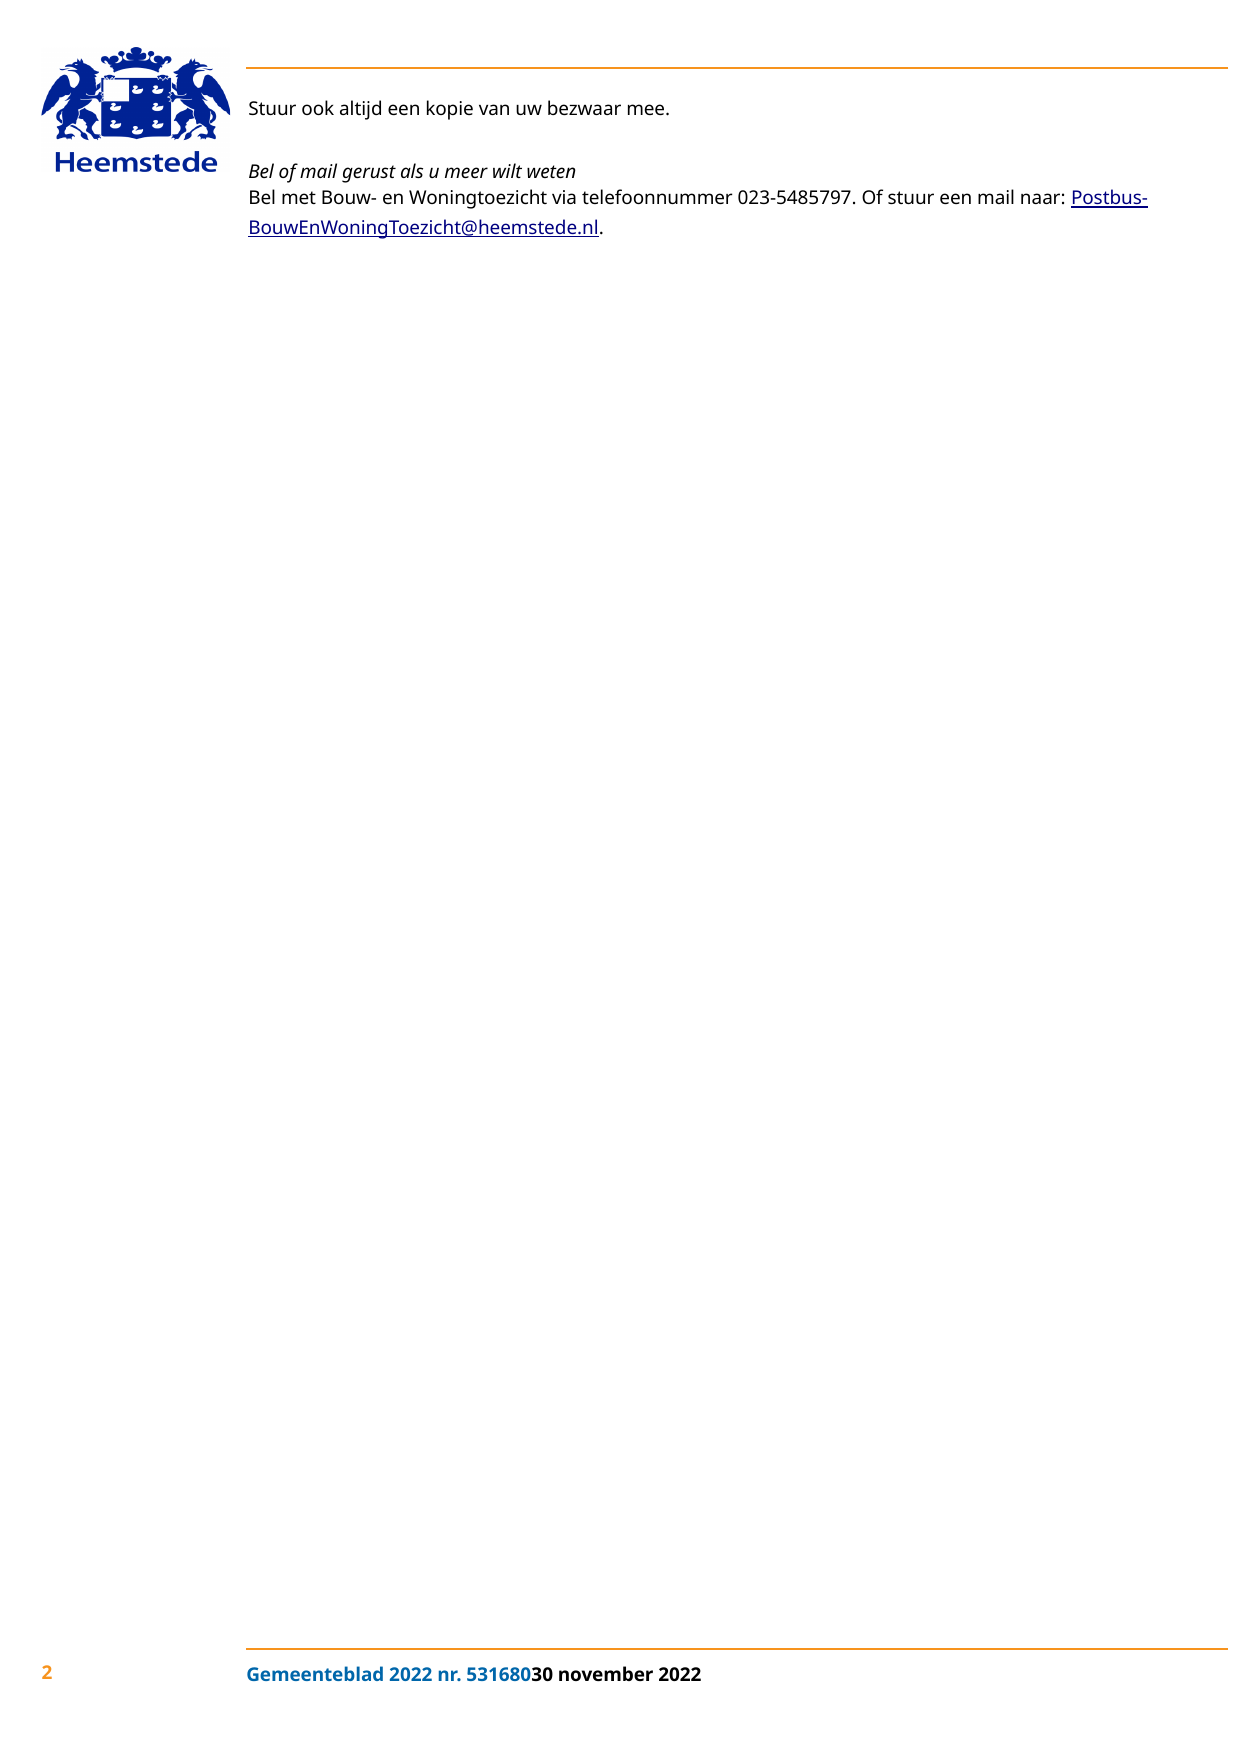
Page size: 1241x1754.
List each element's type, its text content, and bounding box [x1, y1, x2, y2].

text Bel met Bouw- en Woningtoezicht via telefoonnummer 023-5485797. Of stuur een mail naar: Postbus-BouwEnWoningToezicht@heemstede.nl. [248, 184, 1152, 240]
text Bel of mail gerust als u meer wilt weten [248, 159, 1152, 184]
text Stuur ook altijd een kopie van uw bezwaar mee. [248, 95, 1152, 121]
picture [41, 47, 231, 172]
